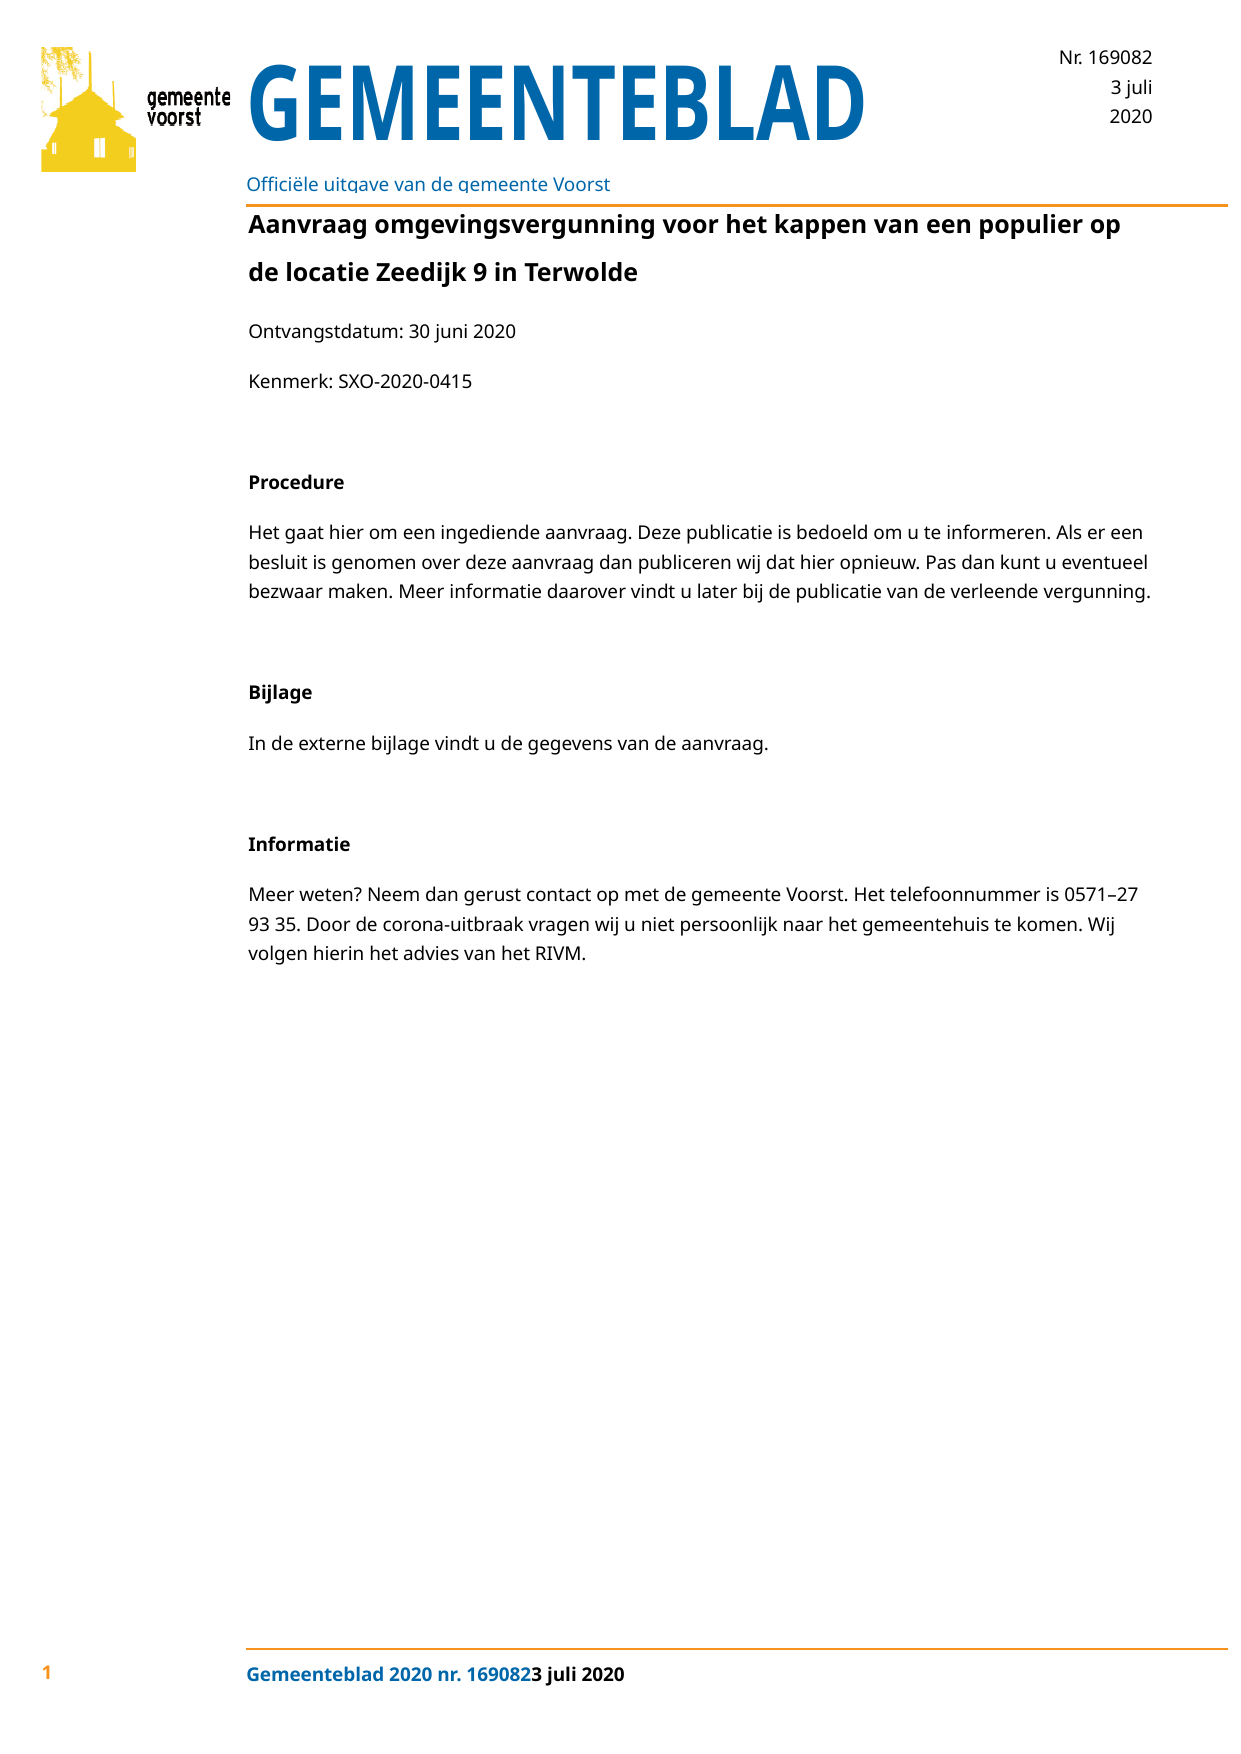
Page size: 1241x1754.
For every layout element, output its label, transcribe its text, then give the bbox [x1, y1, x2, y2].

text In de externe bijlage vindt u de gegevens van de aanvraag. [248, 730, 1152, 756]
text Meer weten? Neem dan gerust contact op met de gemeente Voorst. Het telefoonnummer is 0571–27 93 35. Door de corona-uitbraak vragen wij u niet persoonlijk naar het gemeentehuis te komen. Wij volgen hierin het advies van het RIVM. [248, 881, 1152, 966]
text Ontvangstdatum: 30 juni 2020 [248, 318, 1152, 344]
picture [41, 47, 231, 172]
text Bijlage [248, 679, 1152, 705]
text Kenmerk: SXO-2020-0415 [248, 368, 1152, 394]
text Informatie [248, 831, 1152, 857]
text Procedure [248, 469, 1152, 495]
text Het gaat hier om een ingediende aanvraag. Deze publicatie is bedoeld om u te informeren. Als er een besluit is genomen over deze aanvraag dan publiceren wij dat hier opnieuw. Pas dan kunt u eventueel bezwaar maken. Meer informatie daarover vindt u later bij de publicatie van de verleende vergunning. [248, 519, 1152, 604]
text Aanvraag omgevingsvergunning voor het kappen van een populier op de locatie Zeedijk 9 in Terwolde [248, 207, 1152, 288]
